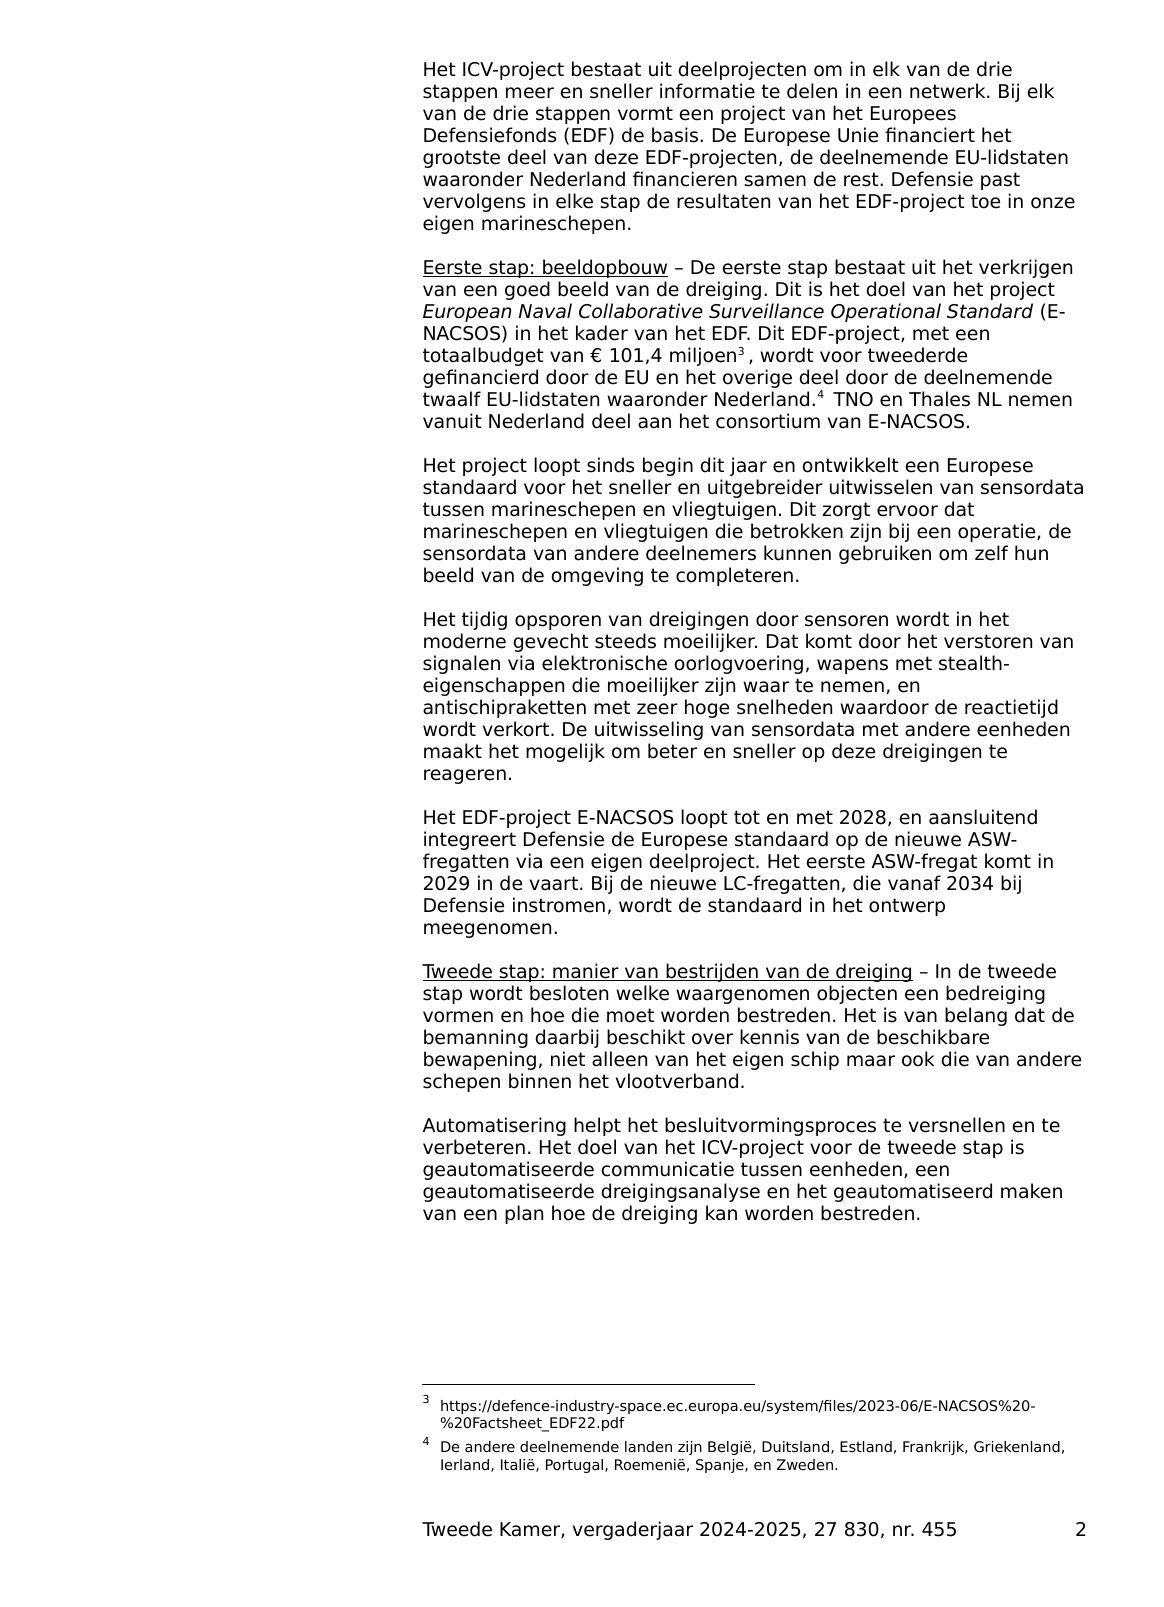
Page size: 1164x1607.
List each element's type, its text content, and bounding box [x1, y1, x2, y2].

text De andere deelnemende landen zijn België, Duitsland, Estland, Frankrijk, Griekenland, Ierland, Italië, Portugal, Roemenië, Spanje, en Zweden. [422, 1435, 1087, 1474]
text Tweede stap: manier van bestrijden van de dreiging – In de tweede stap wordt besloten welke waargenomen objecten een bedreiging vormen en hoe die moet worden bestreden. Het is van belang dat de bemanning daarbij beschikt over kennis van de beschikbare bewapening, niet alleen van het eigen schip maar ook die van andere schepen binnen het vlootverband. [422, 961, 1087, 1093]
text https://defence-industry-space.ec.europa.eu/system/files/2023-06/E-NACSOS%20-%20Factsheet_EDF22.pdf [422, 1393, 1087, 1432]
text Automatisering helpt het besluitvormingsproces te versnellen en te verbeteren. Het doel van het ICV-project voor de tweede stap is geautomatiseerde communicatie tussen eenheden, een geautomatiseerde dreigingsanalyse en het geautomatiseerd maken van een plan hoe de dreiging kan worden bestreden. [422, 1115, 1087, 1225]
text Het ICV-project bestaat uit deelprojecten om in elk van de drie stappen meer en sneller informatie te delen in een netwerk. Bij elk van de drie stappen vormt een project van het Europees Defensiefonds (EDF) de basis. De Europese Unie financiert het grootste deel van deze EDF-projecten, de deelnemende EU-lidstaten waaronder Nederland financieren samen de rest. Defensie past vervolgens in elke stap de resultaten van het EDF-project toe in onze eigen marineschepen. [422, 59, 1087, 235]
text Het EDF-project E-NACSOS loopt tot en met 2028, en aansluitend integreert Defensie de Europese standaard op de nieuwe ASW-fregatten via een eigen deelproject. Het eerste ASW-fregat komt in 2029 in de vaart. Bij de nieuwe LC-fregatten, die vanaf 2034 bij Defensie instromen, wordt de standaard in het ontwerp meegenomen. [422, 807, 1087, 939]
text Het tijdig opsporen van dreigingen door sensoren wordt in het moderne gevecht steeds moeilijker. Dat komt door het verstoren van signalen via elektronische oorlogvoering, wapens met stealth-eigenschappen die moeilijker zijn waar te nemen, en antischipraketten met zeer hoge snelheden waardoor de reactietijd wordt verkort. De uitwisseling van sensordata met andere eenheden maakt het mogelijk om beter en sneller op deze dreigingen te reageren. [422, 609, 1087, 785]
text Eerste stap: beeldopbouw – De eerste stap bestaat uit het verkrijgen van een goed beeld van de dreiging. Dit is het doel van het project European Naval Collaborative Surveillance Operational Standard (E-NACSOS) in het kader van het EDF. Dit EDF-project, met een totaalbudget van € 101,4 miljoen, wordt voor tweederde gefinancierd door de EU en het overige deel door de deelnemende twaalf EU-lidstaten waaronder Nederland. TNO en Thales NL nemen vanuit Nederland deel aan het consortium van E-NACSOS. [422, 257, 1087, 433]
text Het project loopt sinds begin dit jaar en ontwikkelt een Europese standaard voor het sneller en uitgebreider uitwisselen van sensordata tussen marineschepen en vliegtuigen. Dit zorgt ervoor dat marineschepen en vliegtuigen die betrokken zijn bij een operatie, de sensordata van andere deelnemers kunnen gebruiken om zelf hun beeld van de omgeving te completeren. [422, 455, 1087, 587]
